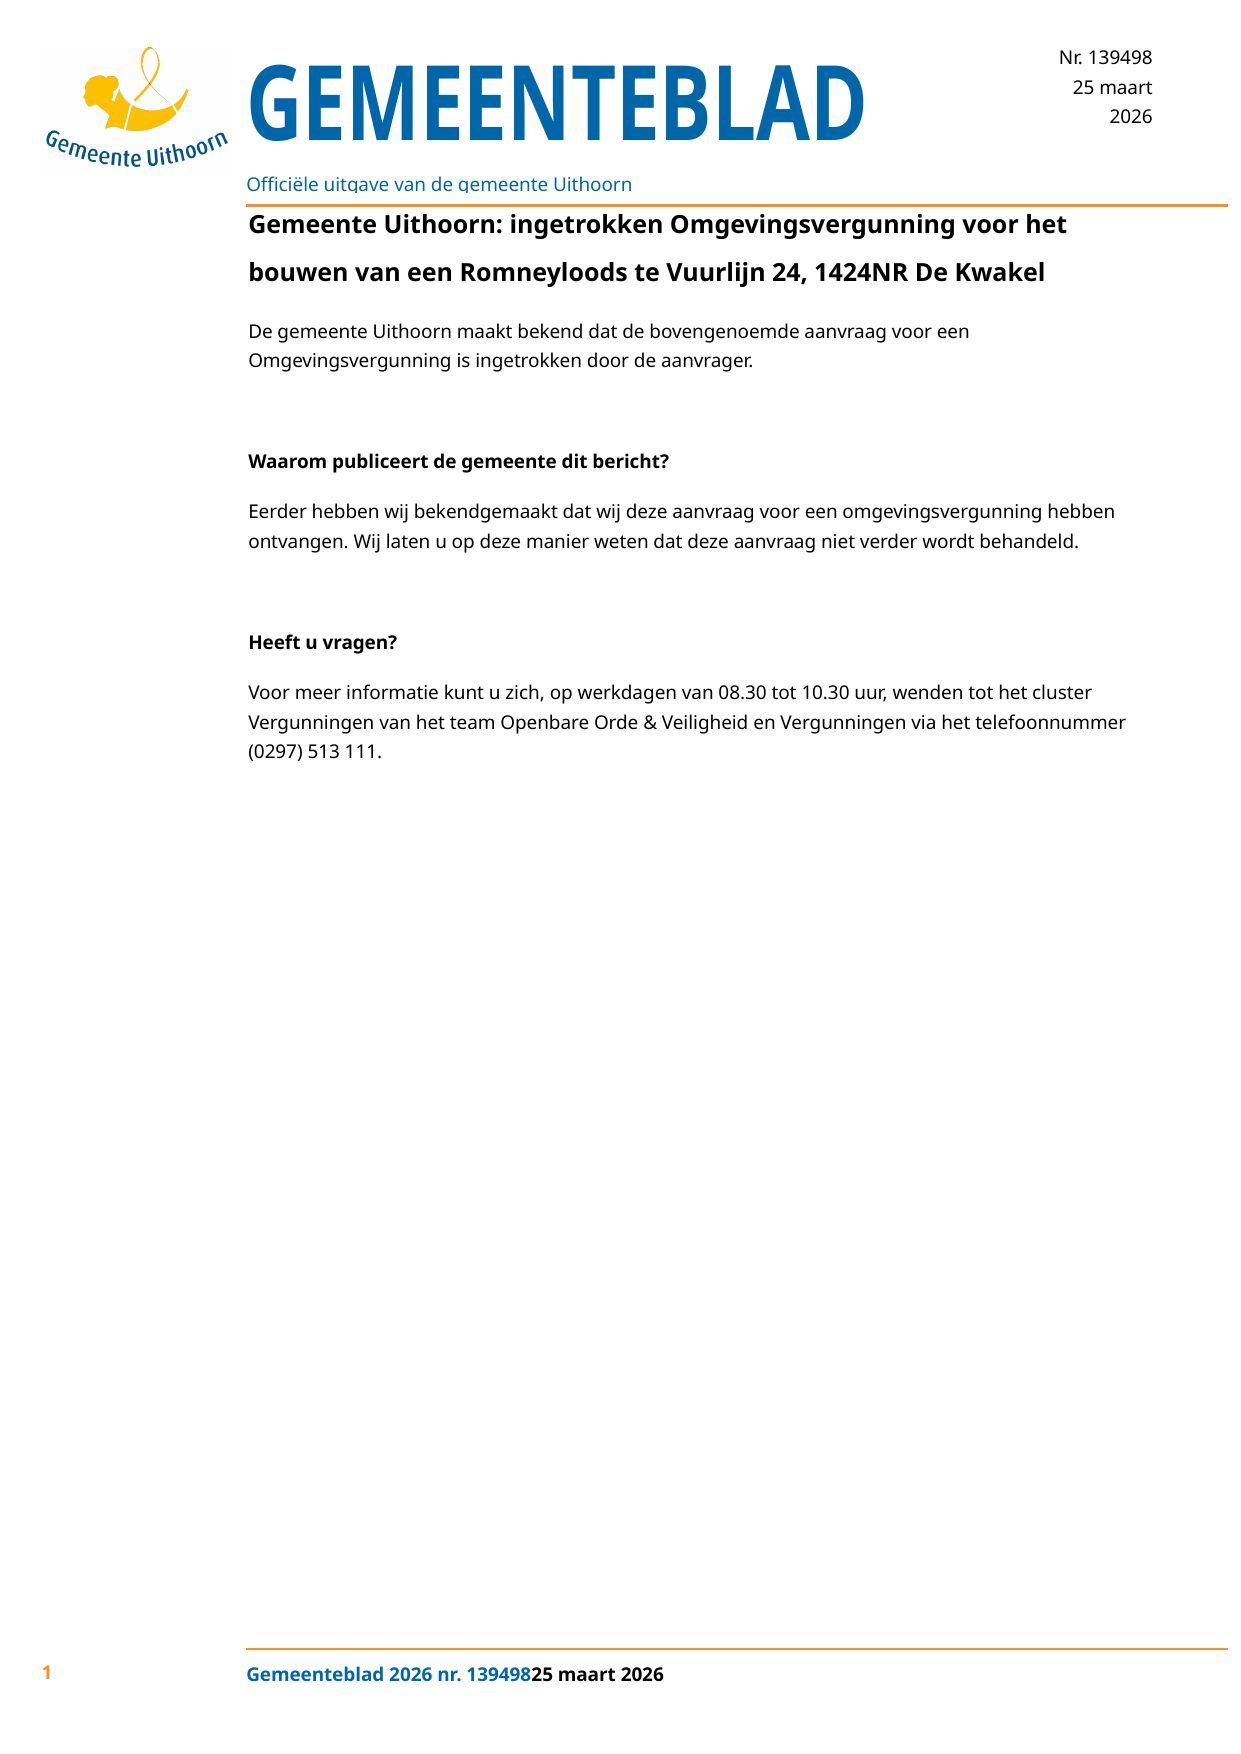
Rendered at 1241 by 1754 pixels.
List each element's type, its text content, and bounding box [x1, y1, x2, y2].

text Waarom publiceert de gemeente dit bericht? [248, 448, 1152, 474]
text Gemeente Uithoorn: ingetrokken Omgevingsvergunning voor het bouwen van een Romneyloods te Vuurlijn 24, 1424NR De Kwakel [248, 207, 1152, 288]
text Eerder hebben wij bekendgemaakt dat wij deze aanvraag voor een omgevingsvergunning hebben ontvangen. Wij laten u op deze manier weten dat deze aanvraag niet verder wordt behandeld. [248, 499, 1152, 554]
text Heeft u vragen? [248, 629, 1152, 655]
text Voor meer informatie kunt u zich, op werkdagen van 08.30 tot 10.30 uur, wenden tot het cluster Vergunningen van het team Openbare Orde & Veiligheid en Vergunningen via het telefoonnummer (0297) 513 111. [248, 679, 1152, 764]
text De gemeente Uithoorn maakt bekend dat de bovengenoemde aanvraag voor een Omgevingsvergunning is ingetrokken door de aanvrager. [248, 318, 1152, 373]
picture [41, 47, 231, 172]
